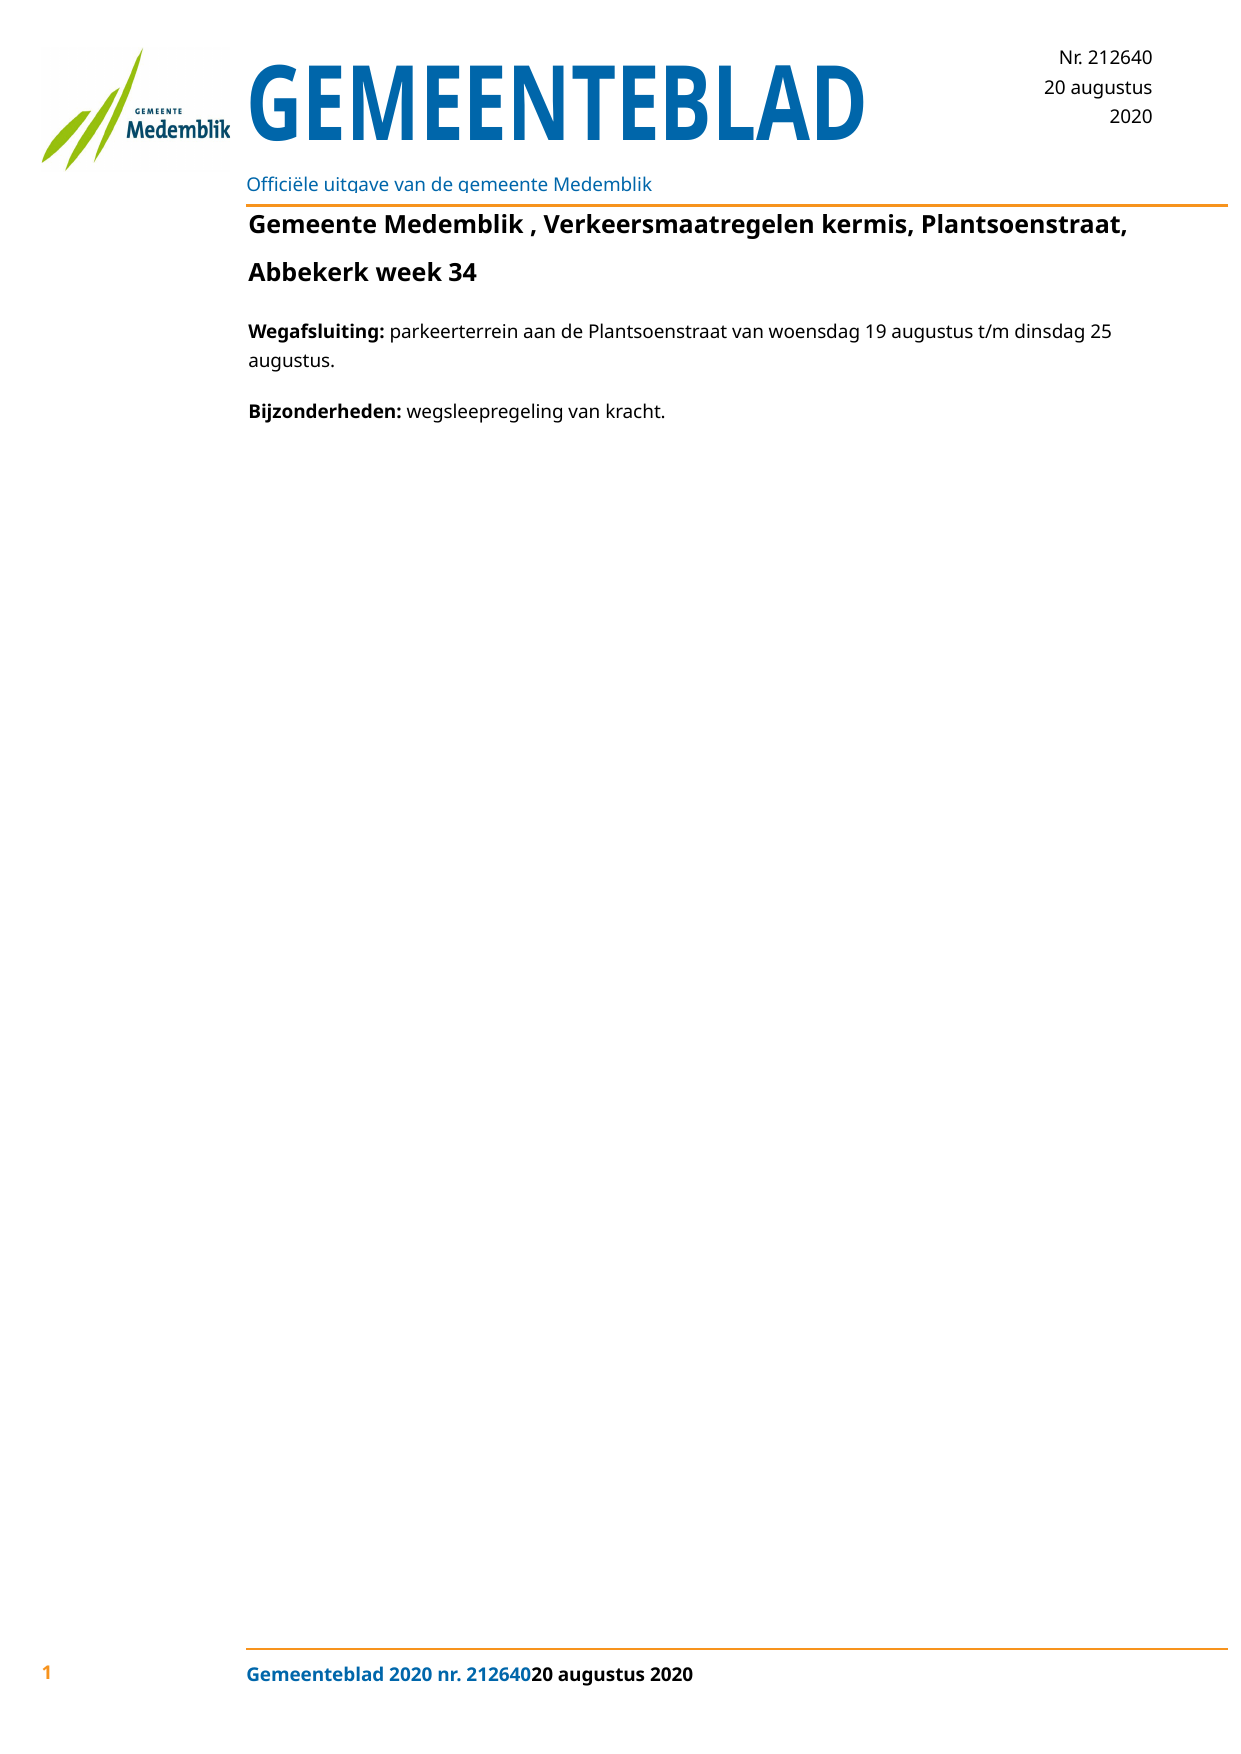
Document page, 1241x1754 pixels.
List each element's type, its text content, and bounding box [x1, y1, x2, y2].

text Wegafsluiting: parkeerterrein aan de Plantsoenstraat van woensdag 19 augustus t/m dinsdag 25 augustus. [248, 318, 1152, 373]
text Gemeente Medemblik , Verkeersmaatregelen kermis, Plantsoenstraat, Abbekerk week 34 [248, 207, 1152, 288]
text Bijzonderheden: wegsleepregeling van kracht. [248, 398, 1152, 424]
picture [41, 47, 231, 172]
